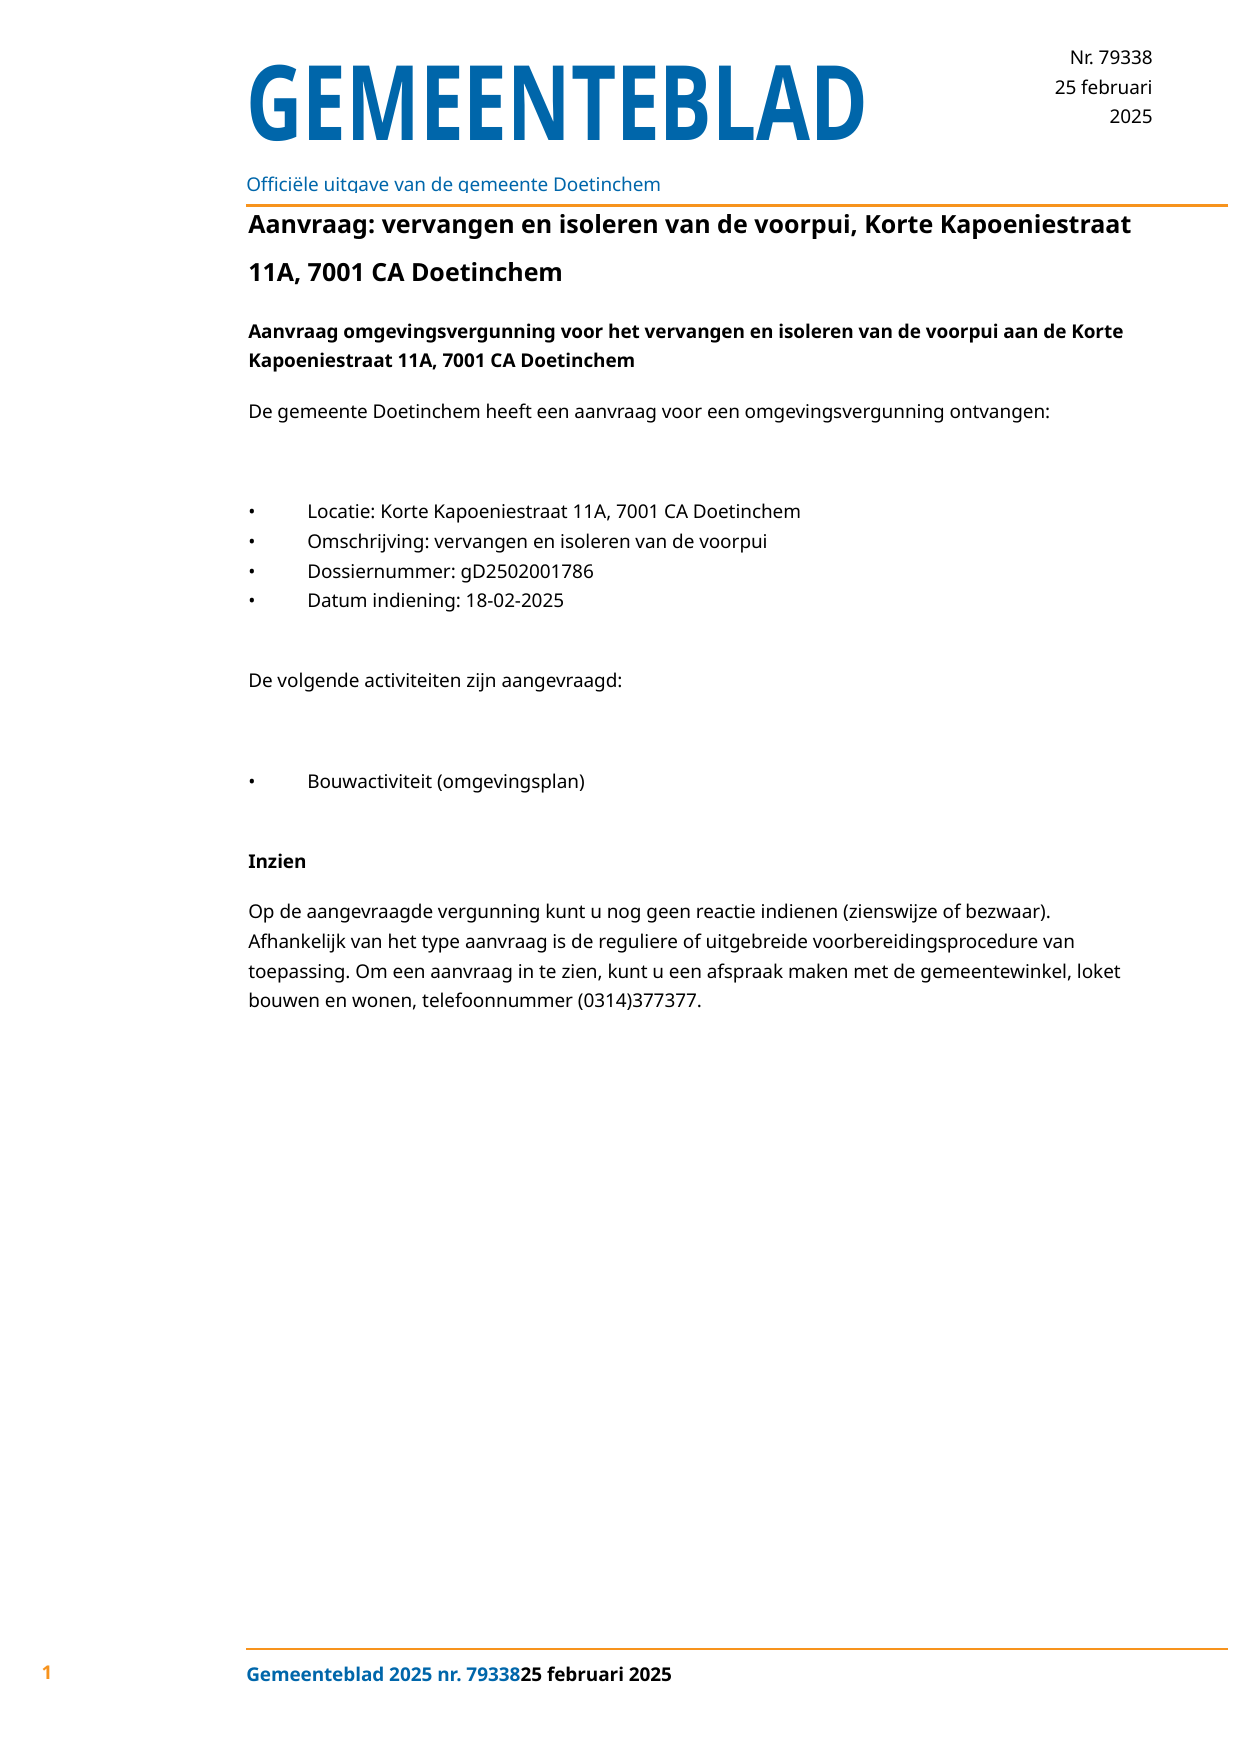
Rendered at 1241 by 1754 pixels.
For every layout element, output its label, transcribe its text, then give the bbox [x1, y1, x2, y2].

text De volgende activiteiten zijn aangevraagd: [248, 667, 1152, 693]
text De gemeente Doetinchem heeft een aanvraag voor een omgevingsvergunning ontvangen: [248, 398, 1152, 424]
picture [41, 47, 231, 172]
list Datum indiening: 18-02-2025 [248, 587, 1152, 613]
list Omschrijving: vervangen en isoleren van de voorpui [248, 528, 1152, 554]
text Op de aangevraagde vergunning kunt u nog geen reactie indienen (zienswijze of bezwaar). Afhankelijk van het type aanvraag is de reguliere of uitgebreide voorbereidingsprocedure van toepassing. Om een aanvraag in te zien, kunt u een afspraak maken met de gemeentewinkel, loket bouwen en wonen, telefoonnummer (0314)377377. [248, 899, 1152, 1013]
list Locatie: Korte Kapoeniestraat 11A, 7001 CA Doetinchem [248, 499, 1152, 524]
list Bouwactiviteit (omgevingsplan) [248, 768, 1152, 794]
list Dossiernummer: gD2502001786 [248, 558, 1152, 584]
text Aanvraag omgevingsvergunning voor het vervangen en isoleren van de voorpui aan de Korte Kapoeniestraat 11A, 7001 CA Doetinchem [248, 318, 1152, 373]
text Inzien [248, 848, 1152, 874]
text Aanvraag: vervangen en isoleren van de voorpui, Korte Kapoeniestraat 11A, 7001 CA Doetinchem [248, 207, 1152, 288]
